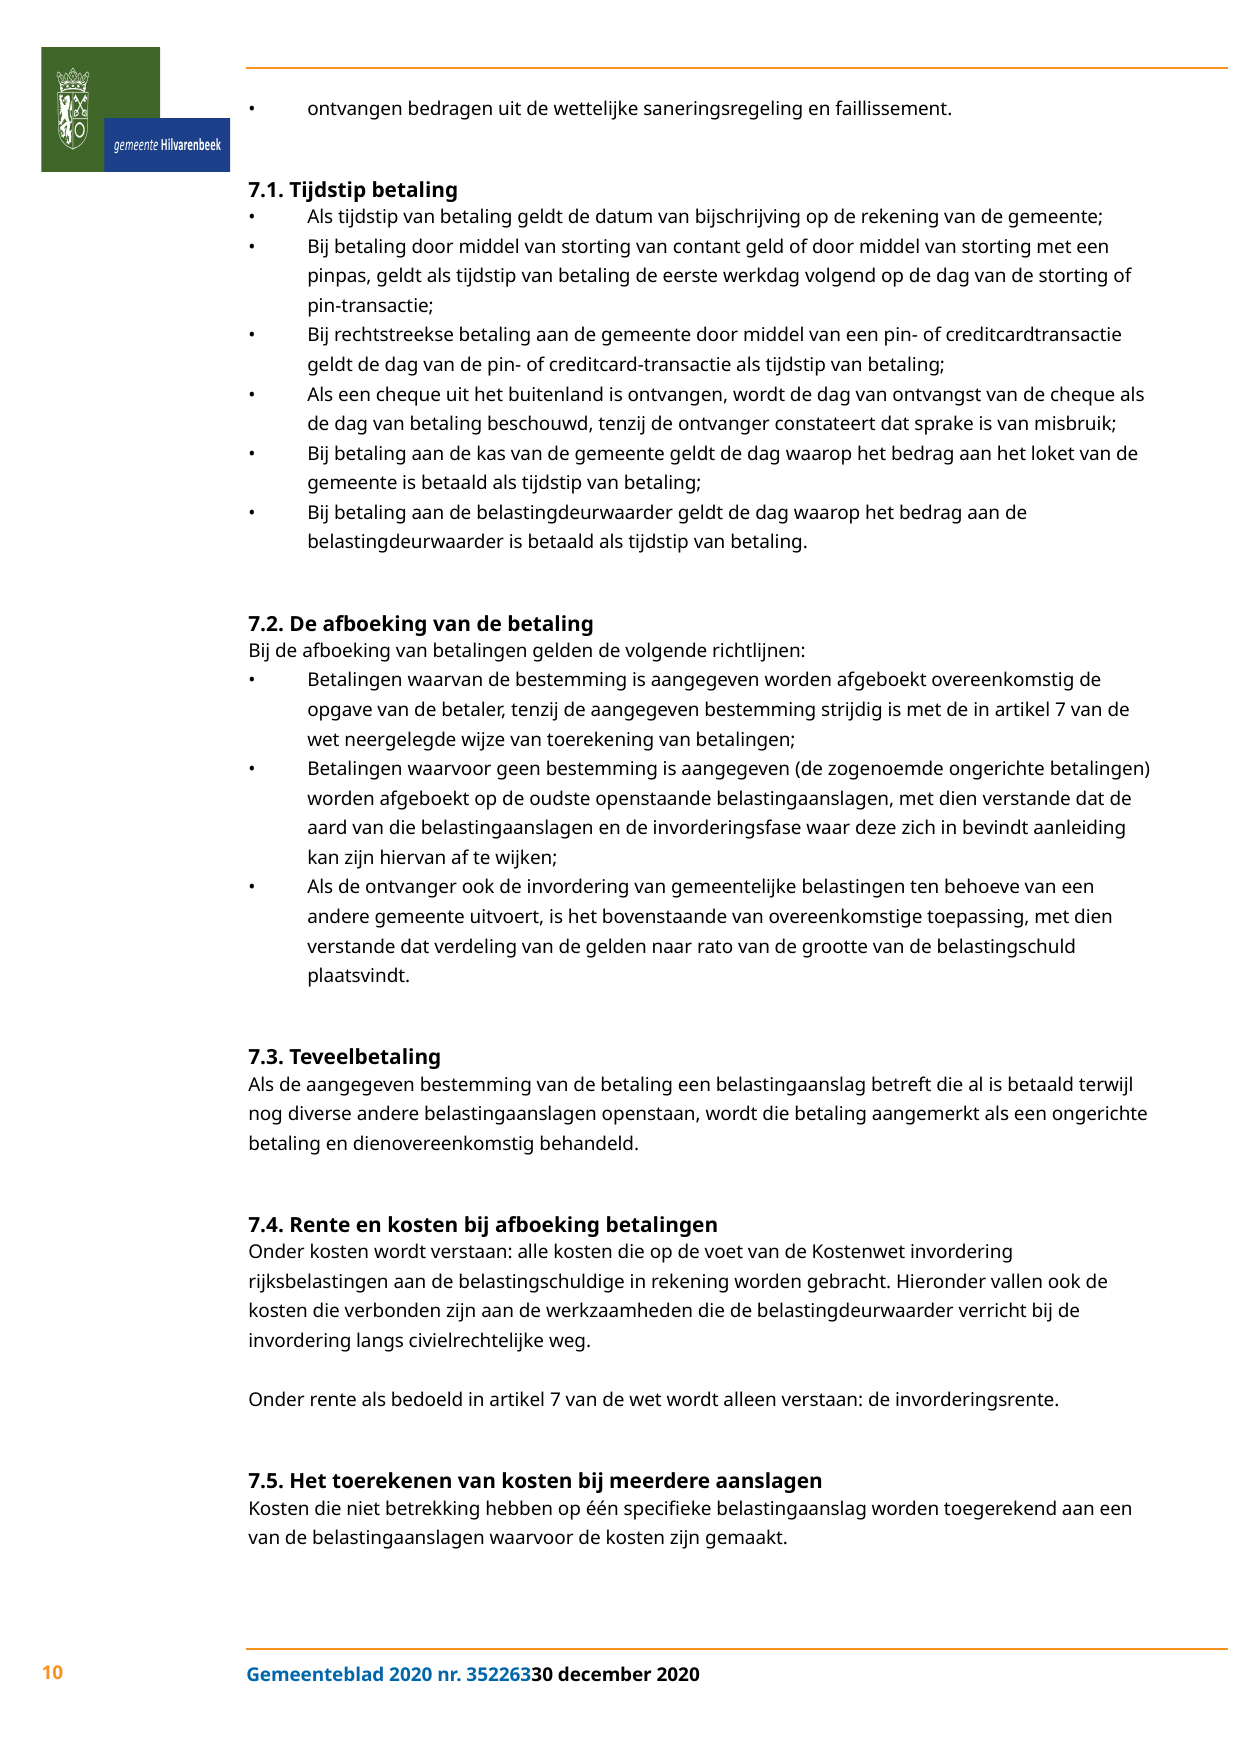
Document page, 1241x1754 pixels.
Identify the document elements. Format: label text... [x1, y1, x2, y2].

picture [41, 47, 231, 172]
text 7.3. Teveelbetaling [248, 1042, 1152, 1071]
list Betalingen waarvoor geen bestemming is aangegeven (de zogenoemde ongerichte betalingen) worden afgeboekt op de oudste openstaande belastingaanslagen, met dien verstande dat de aard van die belastingaanslagen en de invorderingsfase waar deze zich in bevindt aanleiding kan zijn hiervan af te wijken; [248, 755, 1152, 870]
list Bij betaling aan de belastingdeurwaarder geldt de dag waarop het bedrag aan de belastingdeurwaarder is betaald als tijdstip van betaling. [248, 499, 1152, 554]
list Bij betaling aan de kas van de gemeente geldt de dag waarop het bedrag aan het loket van de gemeente is betaald als tijdstip van betaling; [248, 440, 1152, 495]
list Als tijdstip van betaling geldt de datum van bijschrijving op de rekening van de gemeente; [248, 203, 1152, 229]
list Als een cheque uit het buitenland is ontvangen, wordt de dag van ontvangst van de cheque als de dag van betaling beschouwd, tenzij de ontvanger constateert dat sprake is van misbruik; [248, 381, 1152, 436]
list ontvangen bedragen uit de wettelijke saneringsregeling en faillissement. [248, 95, 1152, 121]
text Kosten die niet betrekking hebben op één specifieke belastingaanslag worden toegerekend aan een van de belastingaanslagen waarvoor de kosten zijn gemaakt. [248, 1495, 1152, 1550]
text 7.4. Rente en kosten bij afboeking betalingen [248, 1210, 1152, 1238]
list Betalingen waarvan de bestemming is aangegeven worden afgeboekt overeenkomstig de opgave van de betaler, tenzij de aangegeven bestemming strijdig is met de in artikel 7 van de wet neergelegde wijze van toerekening van betalingen; [248, 667, 1152, 752]
text Als de aangegeven bestemming van de betaling een belastingaanslag betreft die al is betaald terwijl nog diverse andere belastingaanslagen openstaan, wordt die betaling aangemerkt als een ongerichte betaling en dienovereenkomstig behandeld. [248, 1071, 1152, 1156]
text Onder kosten wordt verstaan: alle kosten die op de voet van de Kostenwet invordering rijksbelastingen aan de belastingschuldige in rekening worden gebracht. Hieronder vallen ook de kosten die verbonden zijn aan de werkzaamheden die de belastingdeurwaarder verricht bij de invordering langs civielrechtelijke weg. [248, 1238, 1152, 1353]
text 7.1. Tijdstip betaling [248, 175, 1152, 203]
list Bij betaling door middel van storting van contant geld of door middel van storting met een pinpas, geldt als tijdstip van betaling de eerste werkdag volgend op de dag van de storting of pin-transactie; [248, 233, 1152, 318]
list Bij rechtstreekse betaling aan de gemeente door middel van een pin- of creditcardtransactie geldt de dag van de pin- of creditcard-transactie als tijdstip van betaling; [248, 322, 1152, 377]
text Bij de afboeking van betalingen gelden de volgende richtlijnen: [248, 637, 1152, 663]
text 7.5. Het toerekenen van kosten bij meerdere aanslagen [248, 1466, 1152, 1495]
list Als de ontvanger ook de invordering van gemeentelijke belastingen ten behoeve van een andere gemeente uitvoert, is het bovenstaande van overeenkomstige toepassing, met dien verstande dat verdeling van de gelden naar rato van de grootte van de belastingschuld plaatsvindt. [248, 874, 1152, 988]
text Onder rente als bedoeld in artikel 7 van de wet wordt alleen verstaan: de invorderingsrente. [248, 1386, 1152, 1412]
text 7.2. De afboeking van de betaling [248, 609, 1152, 637]
